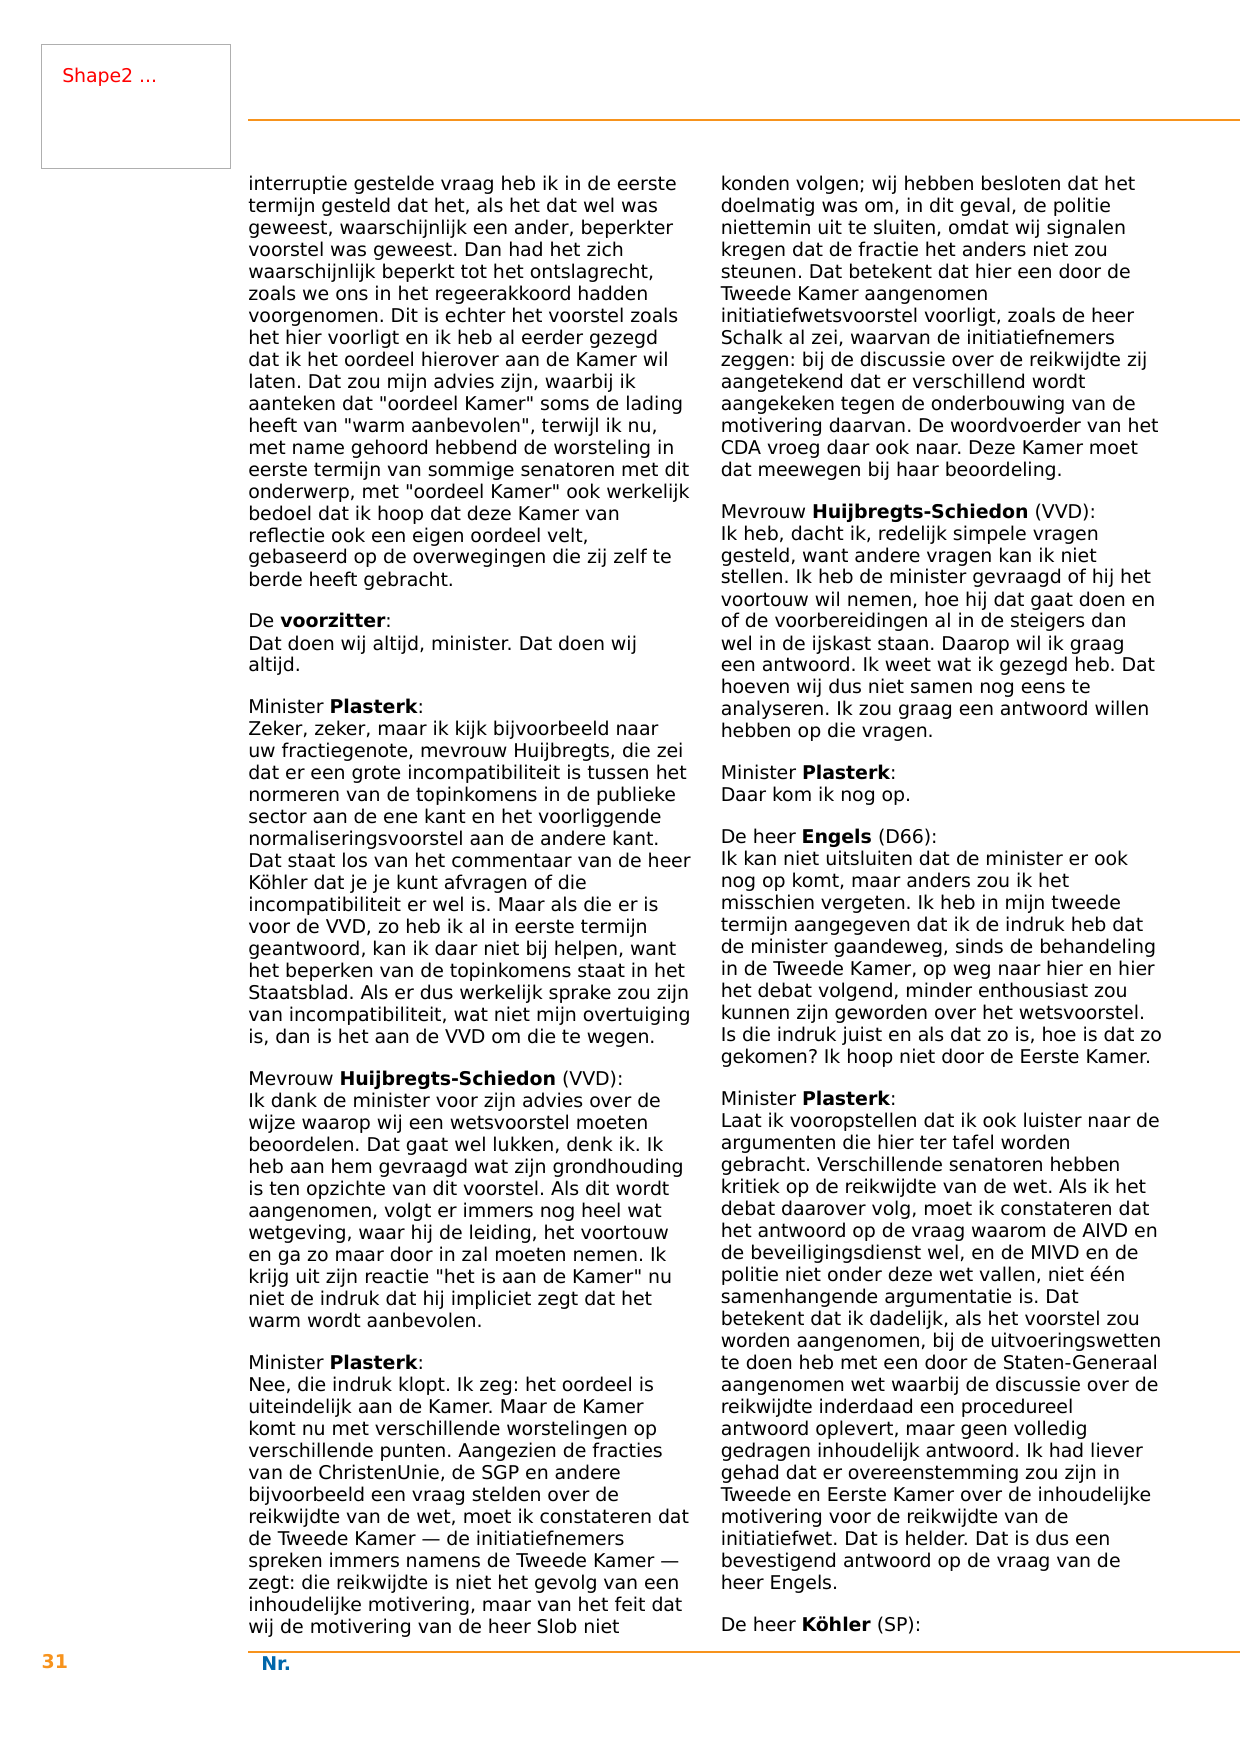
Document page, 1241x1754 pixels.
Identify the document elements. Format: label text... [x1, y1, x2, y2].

text Dat doen wij altijd, minister. Dat doen wij altijd. [248, 632, 691, 676]
text Minister Plasterk: [721, 762, 1163, 784]
text Ik heb, dacht ik, redelijk simpele vragen gesteld, want andere vragen kan ik niet stellen. Ik heb de minister gevraagd of hij het voortouw wil nemen, hoe hij dat gaat doen en of de voorbereidingen al in de steigers dan wel in de ijskast staan. Daarop wil ik graag een antwoord. Ik weet wat ik gezegd heb. Dat hoeven wij dus niet samen nog eens te analyseren. Ik zou graag een antwoord willen hebben op die vragen. [721, 522, 1163, 742]
text Mevrouw Huijbregts-Schiedon (VVD): [721, 501, 1163, 522]
text De heer Köhler (SP): [721, 1613, 1163, 1636]
text De voorzitter: [248, 610, 691, 632]
text Zeker, zeker, maar ik kijk bijvoorbeeld naar uw fractiegenote, mevrouw Huijbregts, die zei dat er een grote incompatibiliteit is tussen het normeren van de topinkomens in de publieke sector aan de ene kant en het voorliggende normaliseringsvoorstel aan de andere kant. Dat staat los van het commentaar van de heer Köhler dat je je kunt afvragen of die incompatibiliteit er wel is. Maar als die er is voor de VVD, zo heb ik al in eerste termijn geantwoord, kan ik daar niet bij helpen, want het beperken van de topinkomens staat in het Staatsblad. Als er dus werkelijk sprake zou zijn van incompatibiliteit, wat niet mijn overtuiging is, dan is het aan de VVD om die te wegen. [248, 718, 691, 1048]
text Mevrouw Huijbregts-Schiedon (VVD): [248, 1068, 691, 1090]
text interruptie gestelde vraag heb ik in de eerste termijn gesteld dat het, als het dat wel was geweest, waarschijnlijk een ander, beperkter voorstel was geweest. Dan had het zich waarschijnlijk beperkt tot het ontslagrecht, zoals we ons in het regeerakkoord hadden voorgenomen. Dit is echter het voorstel zoals het hier voorligt en ik heb al eerder gezegd dat ik het oordeel hierover aan de Kamer wil laten. Dat zou mijn advies zijn, waarbij ik aanteken dat "oordeel Kamer" soms de lading heeft van "warm aanbevolen", terwijl ik nu, met name gehoord hebbend de worsteling in eerste termijn van sommige senatoren met dit onderwerp, met "oordeel Kamer" ook werkelijk bedoel dat ik hoop dat deze Kamer van reflectie ook een eigen oordeel velt, gebaseerd op de overwegingen die zij zelf te berde heeft gebracht. [248, 173, 691, 590]
text Nee, die indruk klopt. Ik zeg: het oordeel is uiteindelijk aan de Kamer. Maar de Kamer komt nu met verschillende worstelingen op verschillende punten. Aangezien de fracties van de ChristenUnie, de SGP en andere bijvoorbeeld een vraag stelden over de reikwijdte van de wet, moet ik constateren dat de Tweede Kamer — de initiatiefnemers spreken immers namens de Tweede Kamer — zegt: die reikwijdte is niet het gevolg van een inhoudelijke motivering, maar van het feit dat wij de motivering van de heer Slob niet [248, 1374, 691, 1637]
text Daar kom ik nog op. [721, 784, 1163, 806]
text Minister Plasterk: [721, 1088, 1163, 1110]
text Minister Plasterk: [248, 1352, 691, 1374]
text Ik kan niet uitsluiten dat de minister er ook nog op komt, maar anders zou ik het misschien vergeten. Ik heb in mijn tweede termijn aangegeven dat ik de indruk heb dat de minister gaandeweg, sinds de behandeling in de Tweede Kamer, op weg naar hier en hier het debat volgend, minder enthousiast zou kunnen zijn geworden over het wetsvoorstel. Is die indruk juist en als dat zo is, hoe is dat zo gekomen? Ik hoop niet door de Eerste Kamer. [721, 848, 1163, 1068]
text De heer Engels (D66): [721, 826, 1163, 848]
text konden volgen; wij hebben besloten dat het doelmatig was om, in dit geval, de politie niettemin uit te sluiten, omdat wij signalen kregen dat de fractie het anders niet zou steunen. Dat betekent dat hier een door de Tweede Kamer aangenomen initiatiefwetsvoorstel voorligt, zoals de heer Schalk al zei, waarvan de initiatiefnemers zeggen: bij de discussie over de reikwijdte zij aangetekend dat er verschillend wordt aangekeken tegen de onderbouwing van de motivering daarvan. De woordvoerder van het CDA vroeg daar ook naar. Deze Kamer moet dat meewegen bij haar beoordeling. [721, 173, 1163, 481]
text Minister Plasterk: [248, 696, 691, 718]
text Ik dank de minister voor zijn advies over de wijze waarop wij een wetsvoorstel moeten beoordelen. Dat gaat wel lukken, denk ik. Ik heb aan hem gevraagd wat zijn grondhouding is ten opzichte van dit voorstel. Als dit wordt aangenomen, volgt er immers nog heel wat wetgeving, waar hij de leiding, het voortouw en ga zo maar door in zal moeten nemen. Ik krijg uit zijn reactie "het is aan de Kamer" nu niet de indruk dat hij impliciet zegt dat het warm wordt aanbevolen. [248, 1090, 691, 1332]
text Laat ik vooropstellen dat ik ook luister naar de argumenten die hier ter tafel worden gebracht. Verschillende senatoren hebben kritiek op de reikwijdte van de wet. Als ik het debat daarover volg, moet ik constateren dat het antwoord op de vraag waarom de AIVD en de beveiligingsdienst wel, en de MIVD en de politie niet onder deze wet vallen, niet één samenhangende argumentatie is. Dat betekent dat ik dadelijk, als het voorstel zou worden aangenomen, bij de uitvoeringswetten te doen heb met een door de Staten-Generaal aangenomen wet waarbij de discussie over de reikwijdte inderdaad een procedureel antwoord oplevert, maar geen volledig gedragen inhoudelijk antwoord. Ik had liever gehad dat er overeenstemming zou zijn in Tweede en Eerste Kamer over de inhoudelijke motivering voor de reikwijdte van de initiatiefwet. Dat is helder. Dat is dus een bevestigend antwoord op de vraag van de heer Engels. [721, 1110, 1163, 1593]
